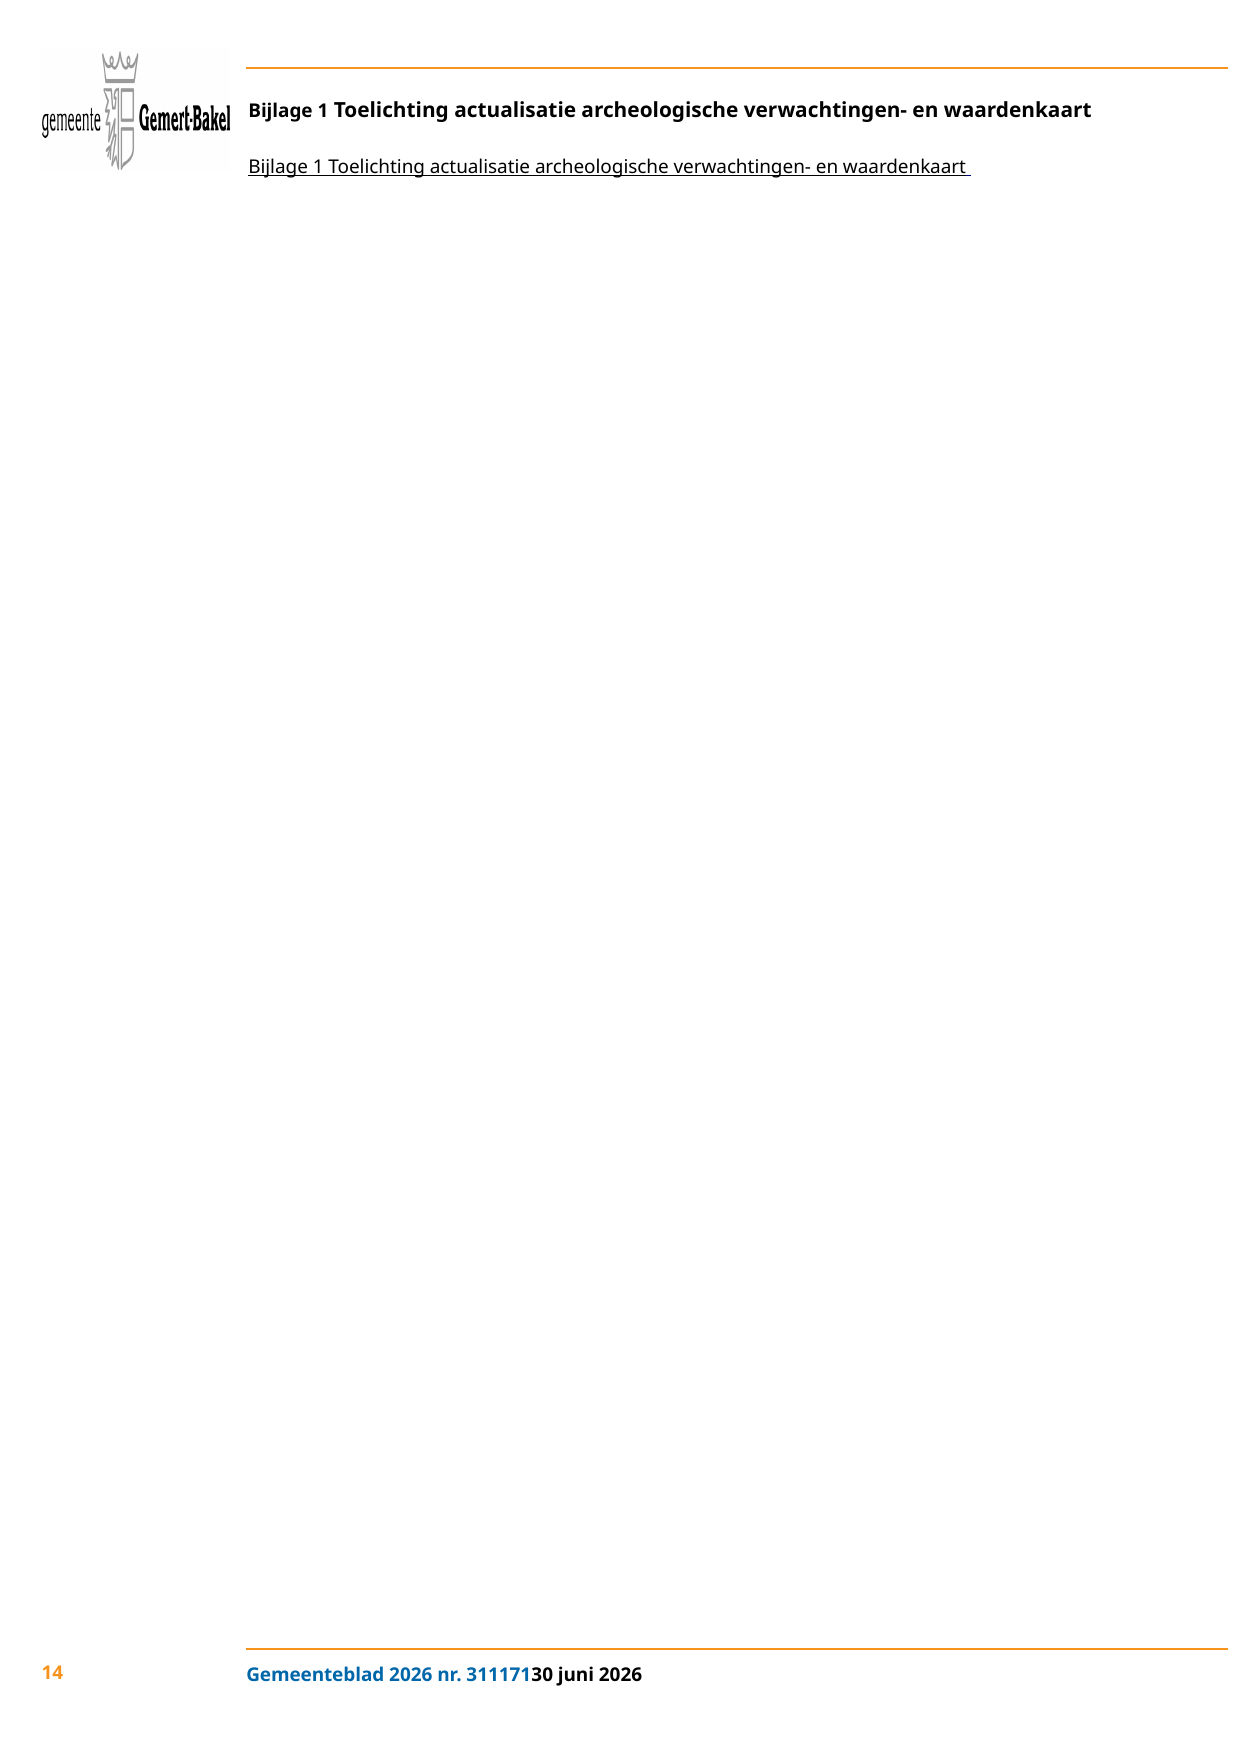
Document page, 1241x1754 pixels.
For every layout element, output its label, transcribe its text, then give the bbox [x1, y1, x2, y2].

text Bijlage 1 Toelichting actualisatie archeologische verwachtingen- en waardenkaart [248, 95, 1152, 123]
picture [41, 47, 231, 172]
text Bijlage 1 Toelichting actualisatie archeologische verwachtingen- en waardenkaart [248, 153, 1152, 179]
